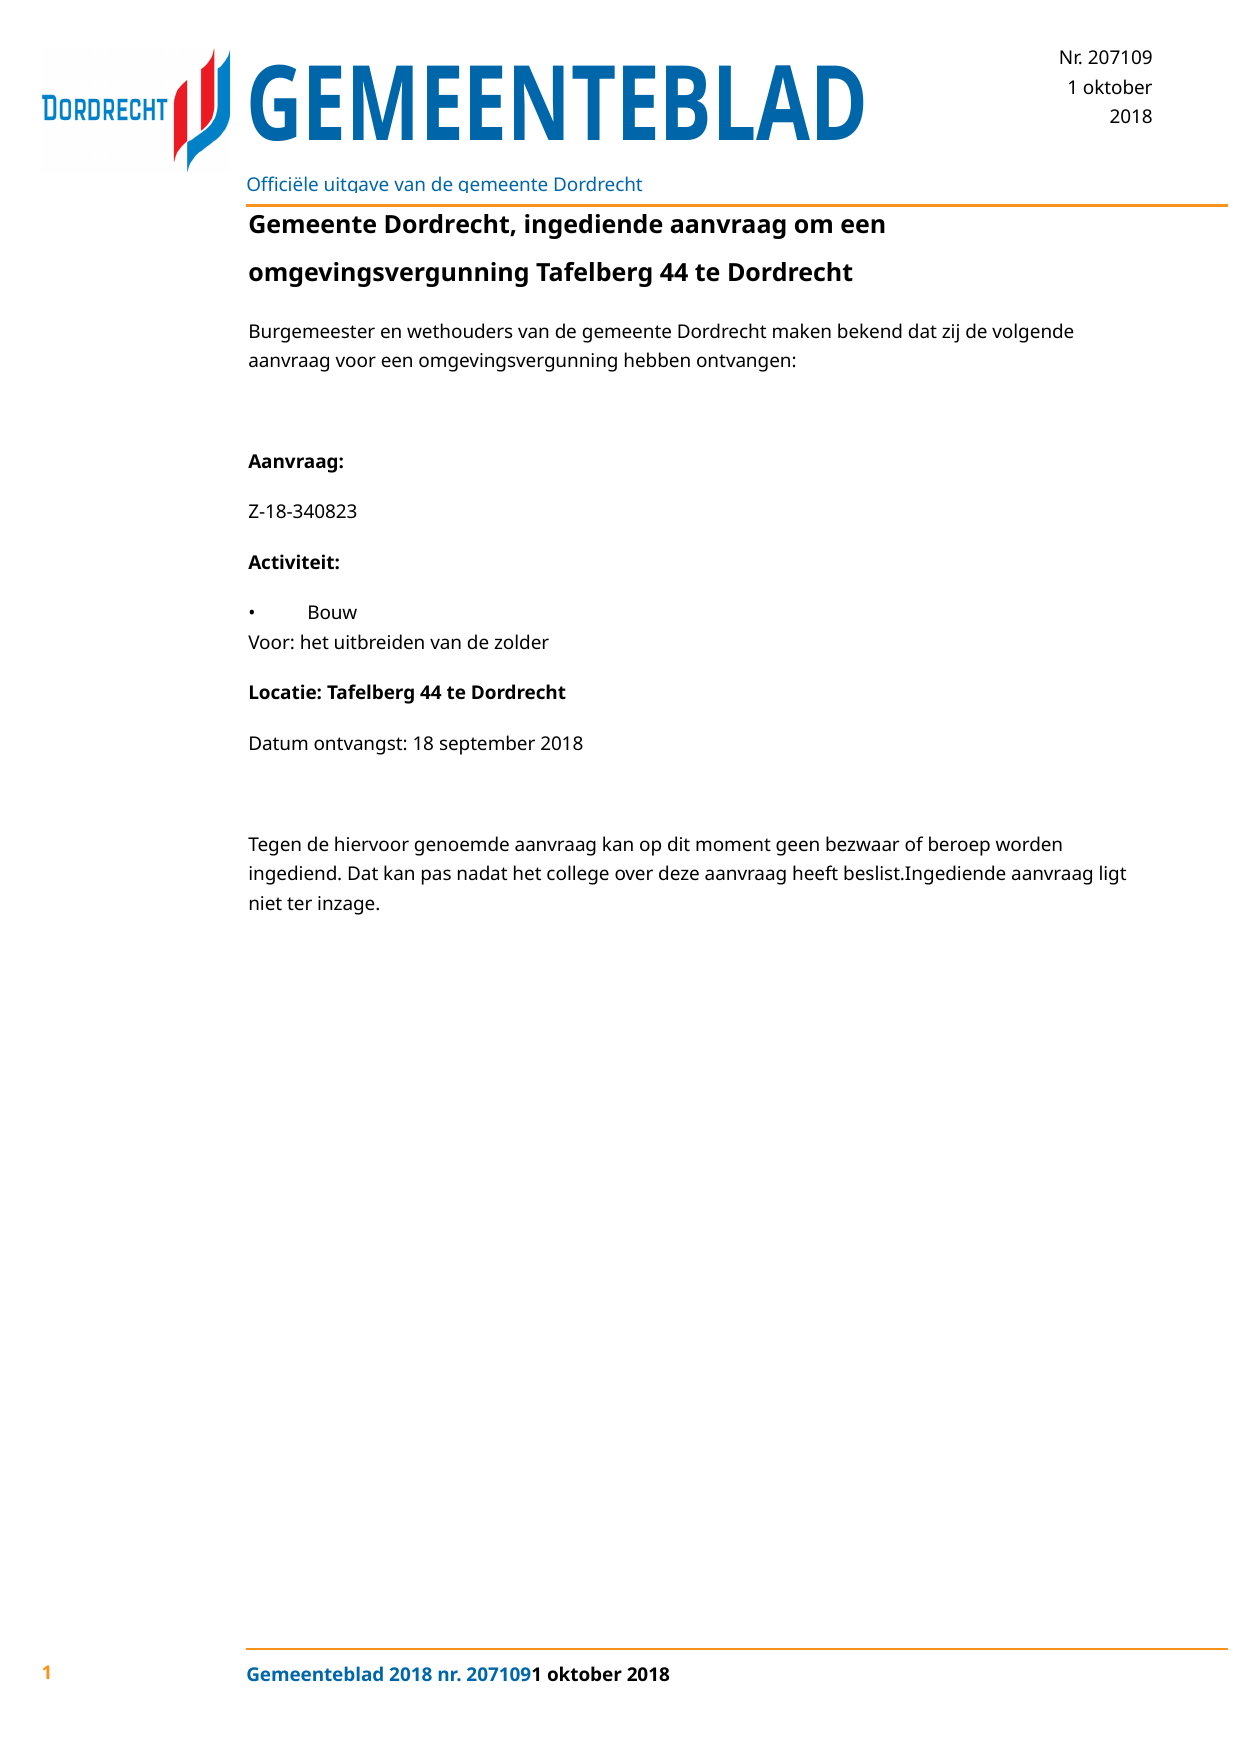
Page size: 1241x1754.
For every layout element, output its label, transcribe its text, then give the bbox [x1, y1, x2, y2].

text Tegen de hiervoor genoemde aanvraag kan op dit moment geen bezwaar of beroep worden ingediend. Dat kan pas nadat het college over deze aanvraag heeft beslist.Ingediende aanvraag ligt niet ter inzage. [248, 831, 1152, 916]
text Gemeente Dordrecht, ingediende aanvraag om een omgevingsvergunning Tafelberg 44 te Dordrecht [248, 207, 1152, 288]
text Activiteit: [248, 549, 1152, 575]
text Burgemeester en wethouders van de gemeente Dordrecht maken bekend dat zij de volgende aanvraag voor een omgevingsvergunning hebben ontvangen: [248, 318, 1152, 373]
text Z-18-340823 [248, 499, 1152, 524]
text Datum ontvangst: 18 september 2018 [248, 730, 1152, 756]
text Aanvraag: [248, 448, 1152, 474]
text Locatie: Tafelberg 44 te Dordrecht [248, 679, 1152, 705]
text Voor: het uitbreiden van de zolder [248, 629, 1152, 655]
picture [41, 47, 231, 172]
list Bouw [248, 599, 1152, 625]
